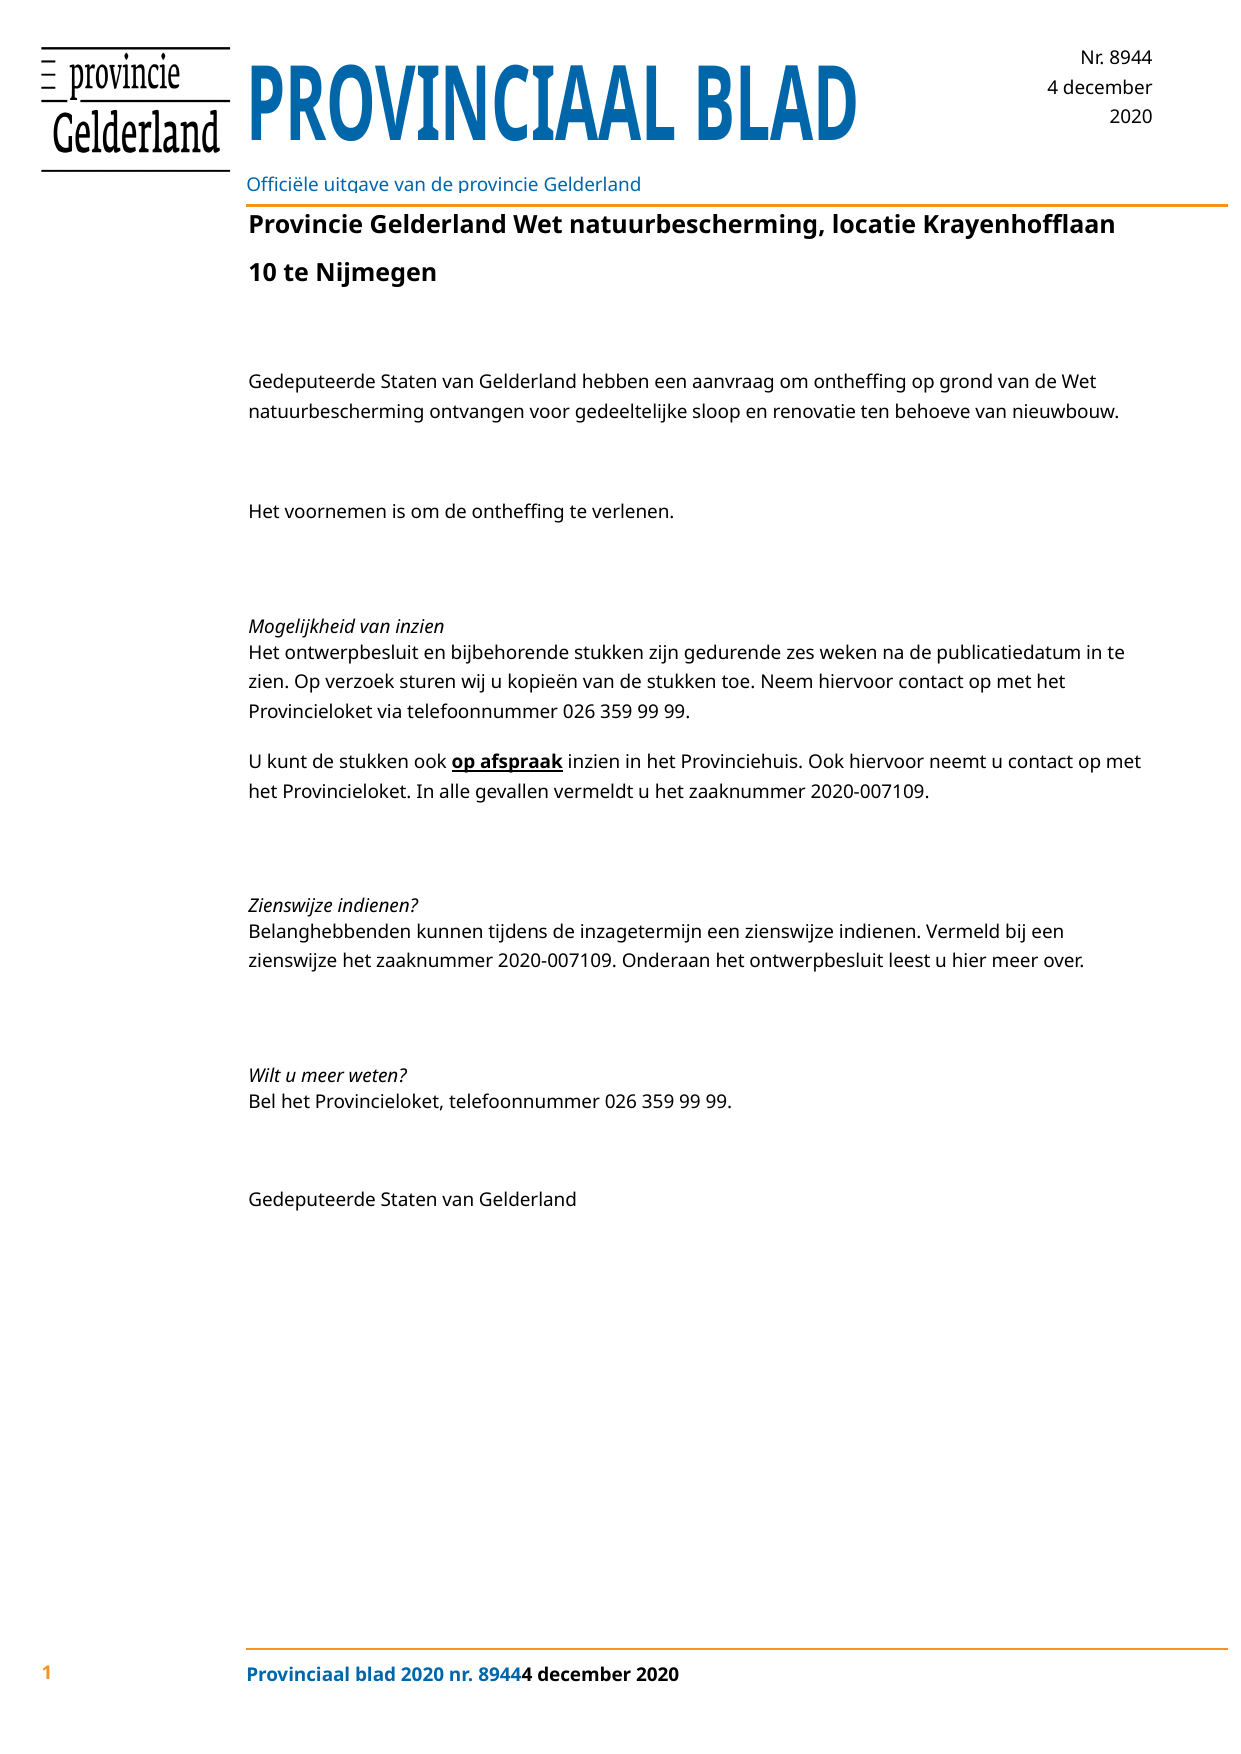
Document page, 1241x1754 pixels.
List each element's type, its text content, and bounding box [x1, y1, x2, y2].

text Zienswijze indienen? [248, 892, 1152, 918]
picture [41, 47, 231, 172]
text Het ontwerpbesluit en bijbehorende stukken zijn gedurende zes weken na de publicatiedatum in te zien. Op verzoek sturen wij u kopieën van de stukken toe. Neem hiervoor contact op met het Provincieloket via telefoonnummer 026 359 99 99. [248, 639, 1152, 724]
text Gedeputeerde Staten van Gelderland [248, 1186, 1152, 1212]
text Provincie Gelderland Wet natuurbescherming, locatie Krayenhofflaan 10 te Nijmegen [248, 207, 1152, 288]
text U kunt de stukken ook op afspraak inzien in het Provinciehuis. Ook hiervoor neemt u contact op met het Provincieloket. In alle gevallen vermeldt u het zaaknummer 2020-007109. [248, 748, 1152, 804]
text Mogelijkheid van inzien [248, 613, 1152, 639]
text Belanghebbenden kunnen tijdens de inzagetermijn een zienswijze indienen. Vermeld bij een zienswijze het zaaknummer 2020-007109. Onderaan het ontwerpbesluit leest u hier meer over. [248, 918, 1152, 973]
text Het voornemen is om de ontheffing te verlenen. [248, 499, 1152, 524]
text Gedeputeerde Staten van Gelderland hebben een aanvraag om ontheffing op grond van de Wet natuurbescherming ontvangen voor gedeeltelijke sloop en renovatie ten behoeve van nieuwbouw. [248, 368, 1152, 424]
text Wilt u meer weten? [248, 1062, 1152, 1088]
text Bel het Provincieloket, telefoonnummer 026 359 99 99. [248, 1088, 1152, 1113]
